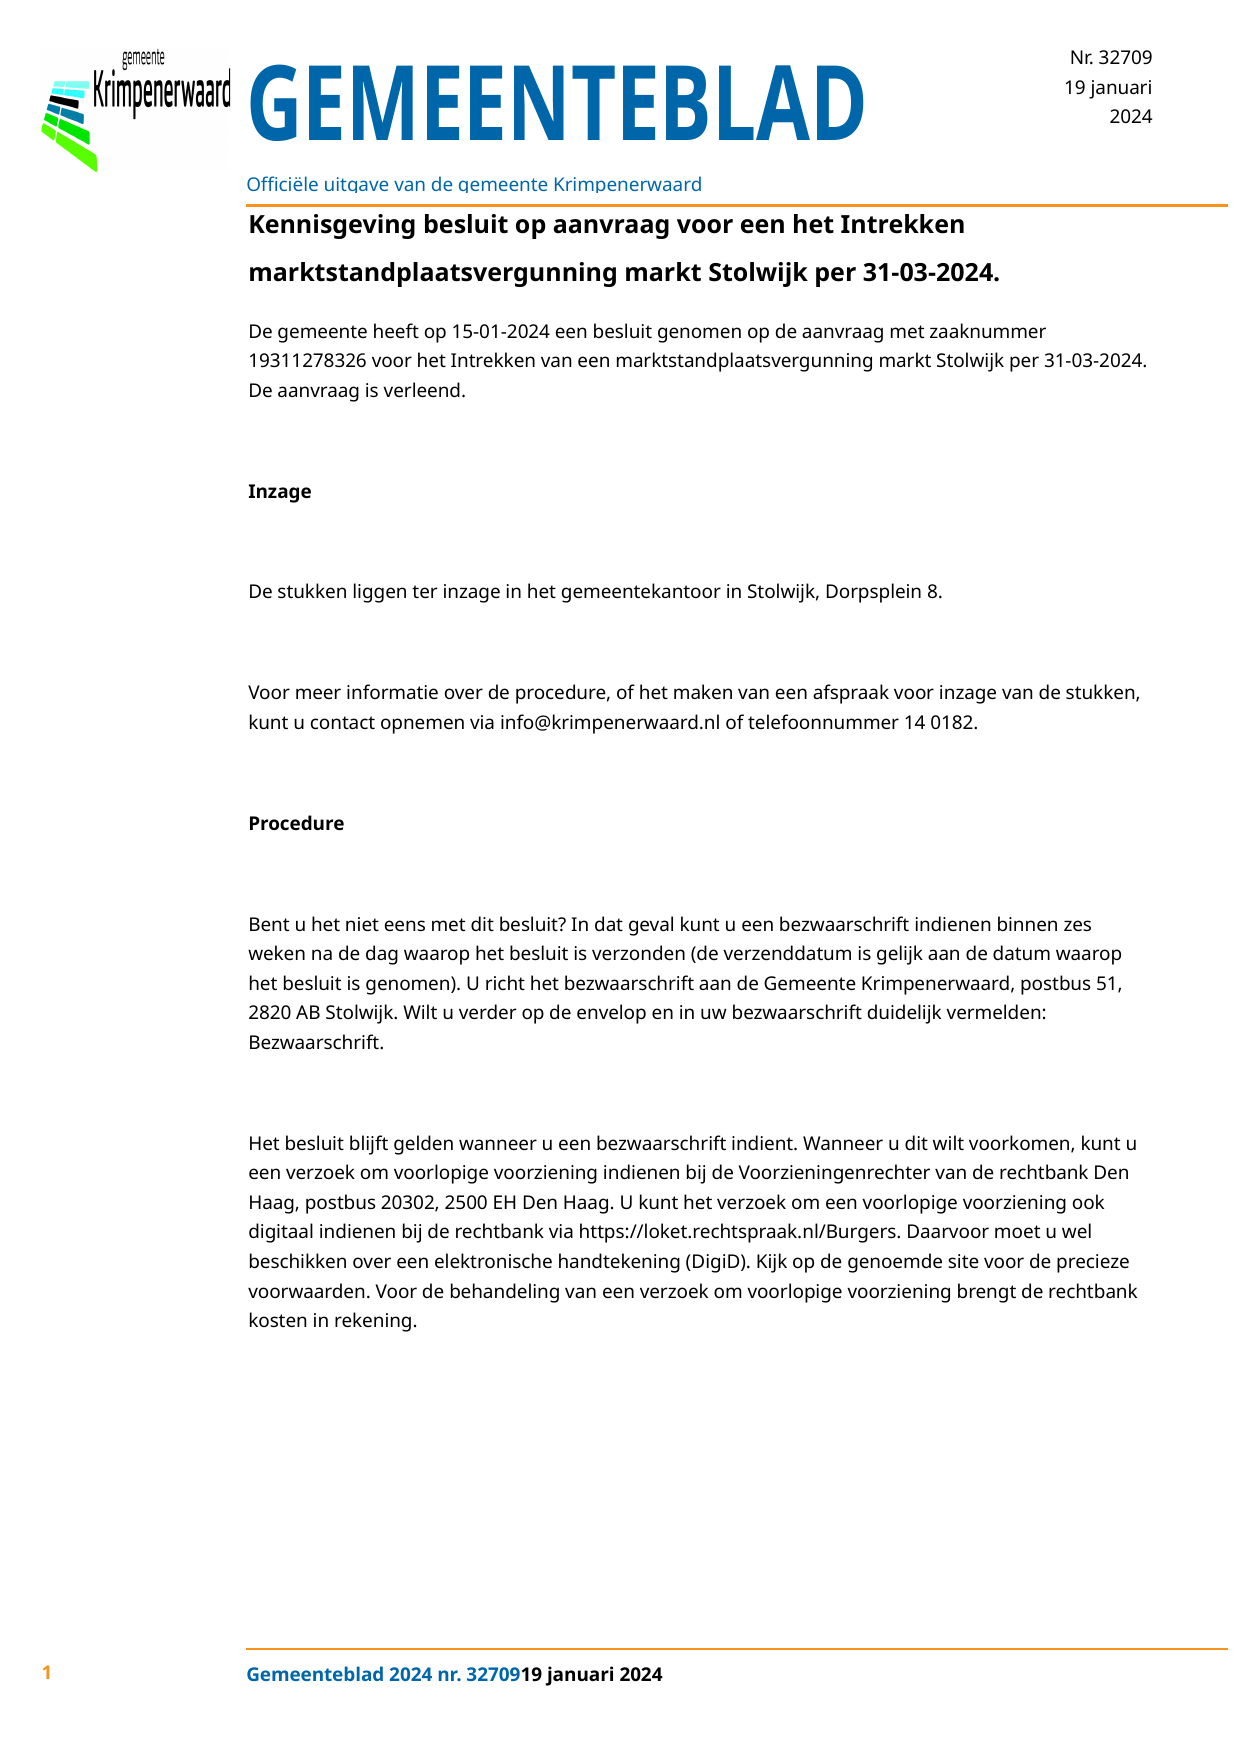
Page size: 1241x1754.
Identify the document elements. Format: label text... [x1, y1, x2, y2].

text Voor meer informatie over de procedure, of het maken van een afspraak voor inzage van de stukken, kunt u contact opnemen via info@krimpenerwaard.nl of telefoonnummer 14 0182. [248, 679, 1152, 735]
text Het besluit blijft gelden wanneer u een bezwaarschrift indient. Wanneer u dit wilt voorkomen, kunt u een verzoek om voorlopige voorziening indienen bij de Voorzieningenrechter van de rechtbank Den Haag, postbus 20302, 2500 EH Den Haag. U kunt het verzoek om een voorlopige voorziening ook digitaal indienen bij de rechtbank via https://loket.rechtspraak.nl/Burgers. Daarvoor moet u wel beschikken over een elektronische handtekening (DigiD). Kijk op de genoemde site voor de precieze voorwaarden. Voor de behandeling van een verzoek om voorlopige voorziening brengt de rechtbank kosten in rekening. [248, 1130, 1152, 1333]
picture [41, 47, 231, 172]
text De stukken liggen ter inzage in het gemeentekantoor in Stolwijk, Dorpsplein 8. [248, 579, 1152, 604]
text Procedure [248, 810, 1152, 836]
text De gemeente heeft op 15-01-2024 een besluit genomen op de aanvraag met zaaknummer 19311278326 voor het Intrekken van een marktstandplaatsvergunning markt Stolwijk per 31-03-2024. De aanvraag is verleend. [248, 318, 1152, 403]
text Inzage [248, 478, 1152, 504]
text Bent u het niet eens met dit besluit? In dat geval kunt u een bezwaarschrift indienen binnen zes weken na de dag waarop het besluit is verzonden (de verzenddatum is gelijk aan de datum waarop het besluit is genomen). U richt het bezwaarschrift aan de Gemeente Krimpenerwaard, postbus 51, 2820 AB Stolwijk. Wilt u verder op de envelop en in uw bezwaarschrift duidelijk vermelden: Bezwaarschrift. [248, 911, 1152, 1055]
text Kennisgeving besluit op aanvraag voor een het Intrekken marktstandplaatsvergunning markt Stolwijk per 31-03-2024. [248, 207, 1152, 288]
